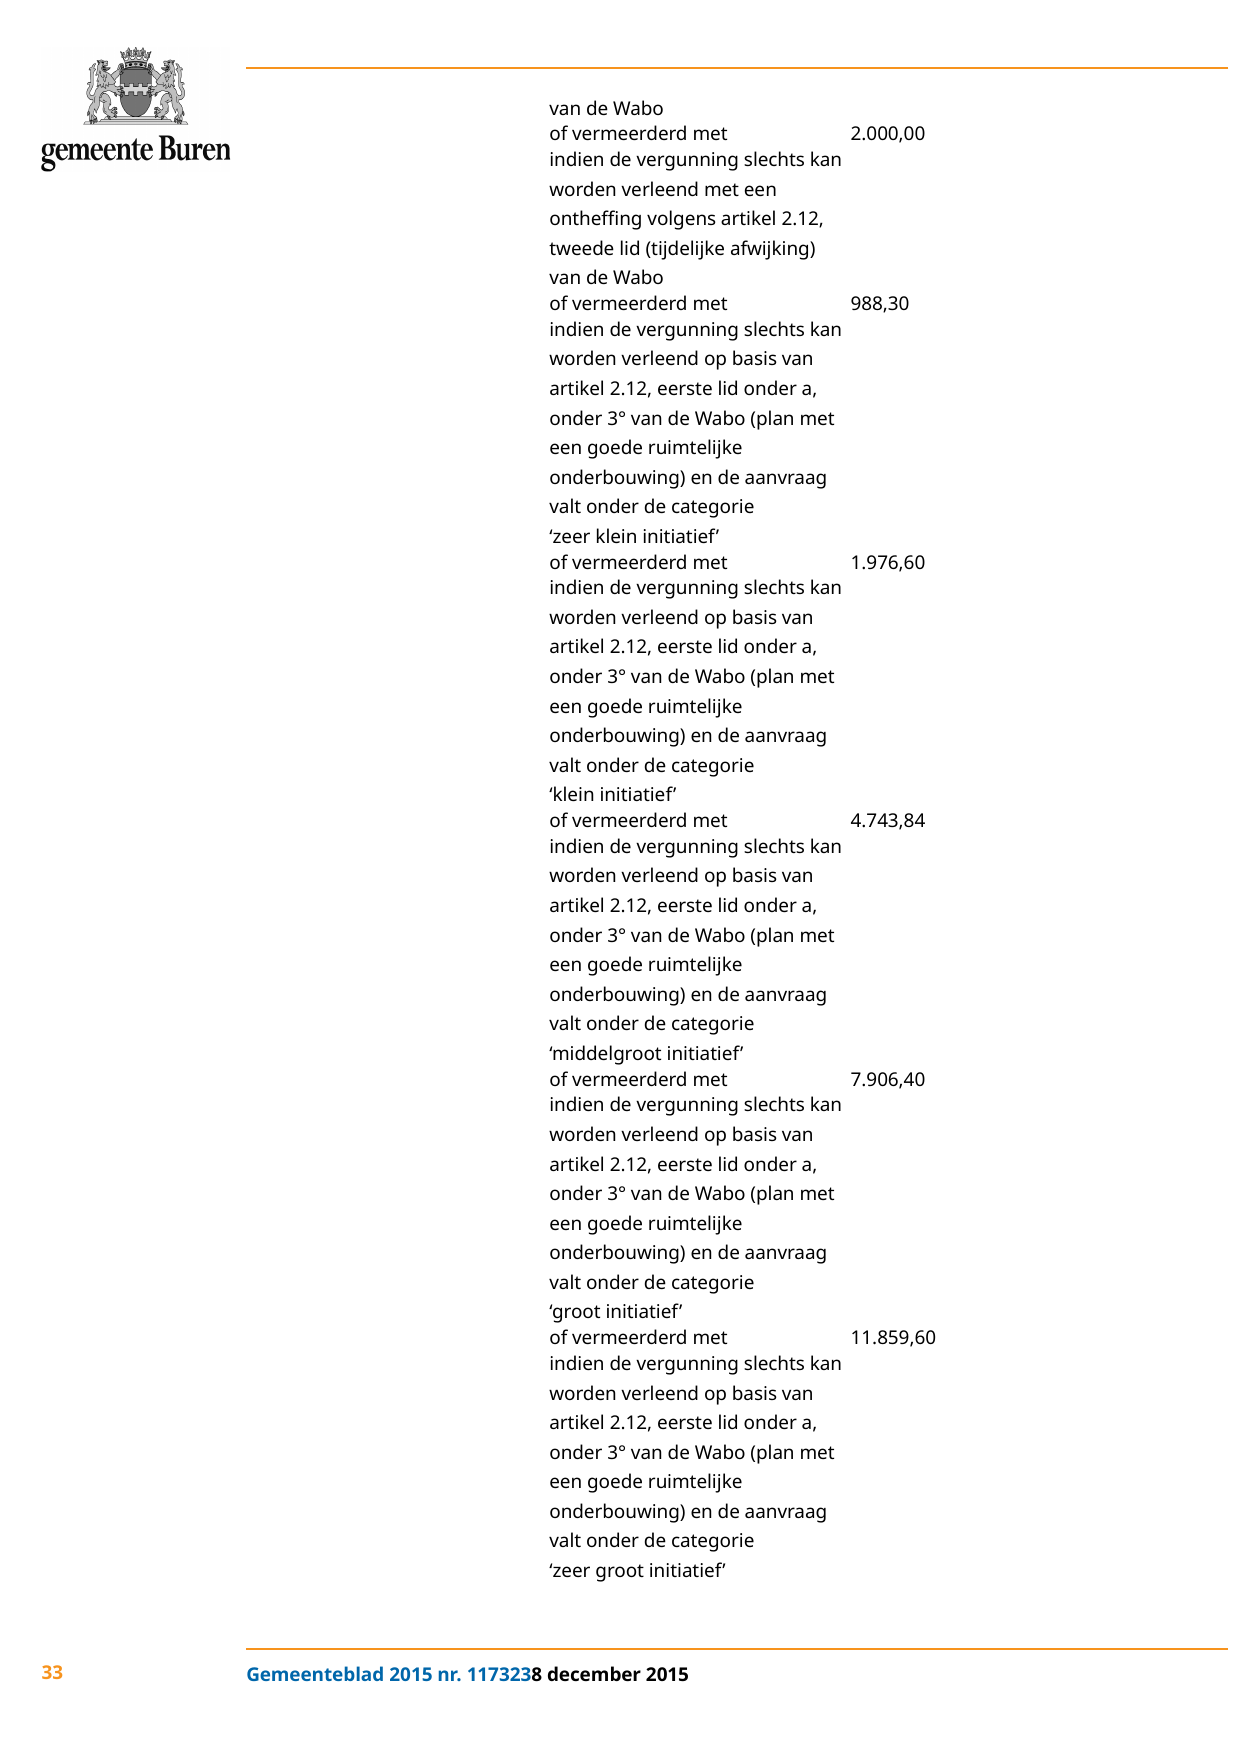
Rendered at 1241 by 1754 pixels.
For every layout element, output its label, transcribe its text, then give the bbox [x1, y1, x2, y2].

table_cell indien de vergunning slechts kan worden verleend op basis van artikel 2.12, eerste lid onder a, onder 3° van de Wabo (plan met een goede ruimtelijke onderbouwing) en de aanvraag valt onder de categorie ‘middelgroot initiatief’ [549, 833, 850, 1066]
table_cell [850, 316, 1152, 549]
table_cell [248, 808, 549, 833]
table_cell [850, 833, 1152, 1066]
table_cell indien de vergunning slechts kan worden verleend met een ontheffing volgens artikel 2.12, tweede lid (tijdelijke afwijking) van de Wabo [549, 146, 850, 290]
table_cell [248, 290, 549, 316]
table_cell van de Wabo [549, 95, 850, 121]
table_cell [248, 121, 549, 146]
table_cell [850, 95, 1152, 121]
table_cell [850, 1092, 1152, 1324]
table_cell [850, 1350, 1152, 1583]
table_cell of vermeerderd met [549, 121, 850, 146]
picture [41, 47, 231, 172]
table_cell 988,30 [850, 290, 1152, 316]
table_cell 2.000,00 [850, 121, 1152, 146]
table_cell 1.976,60 [850, 549, 1152, 574]
table_cell [850, 146, 1152, 290]
table_cell of vermeerderd met [549, 1325, 850, 1350]
table_cell indien de vergunning slechts kan worden verleend op basis van artikel 2.12, eerste lid onder a, onder 3° van de Wabo (plan met een goede ruimtelijke onderbouwing) en de aanvraag valt onder de categorie ‘zeer groot initiatief’ [549, 1350, 850, 1583]
table_cell [248, 1325, 549, 1350]
table_cell [248, 575, 549, 807]
table_cell 7.906,40 [850, 1066, 1152, 1092]
table_cell of vermeerderd met [549, 1066, 850, 1092]
table_cell [248, 316, 549, 549]
table_cell [248, 1066, 549, 1092]
table_cell of vermeerderd met [549, 808, 850, 833]
table_cell of vermeerderd met [549, 549, 850, 574]
table_cell [248, 1350, 549, 1583]
table_cell indien de vergunning slechts kan worden verleend op basis van artikel 2.12, eerste lid onder a, onder 3° van de Wabo (plan met een goede ruimtelijke onderbouwing) en de aanvraag valt onder de categorie ‘klein initiatief’ [549, 575, 850, 807]
table_cell [248, 833, 549, 1066]
table_cell indien de vergunning slechts kan worden verleend op basis van artikel 2.12, eerste lid onder a, onder 3° van de Wabo (plan met een goede ruimtelijke onderbouwing) en de aanvraag valt onder de categorie ‘groot initiatief’ [549, 1092, 850, 1324]
table_cell [248, 95, 549, 121]
table_cell 11.859,60 [850, 1325, 1152, 1350]
table_cell 4.743,84 [850, 808, 1152, 833]
table_cell of vermeerderd met [549, 290, 850, 316]
table_cell [248, 146, 549, 290]
table_cell [248, 1092, 549, 1324]
table_cell [850, 575, 1152, 807]
table_cell indien de vergunning slechts kan worden verleend op basis van artikel 2.12, eerste lid onder a, onder 3° van de Wabo (plan met een goede ruimtelijke onderbouwing) en de aanvraag valt onder de categorie ‘zeer klein initiatief’ [549, 316, 850, 549]
table_cell [248, 549, 549, 574]
